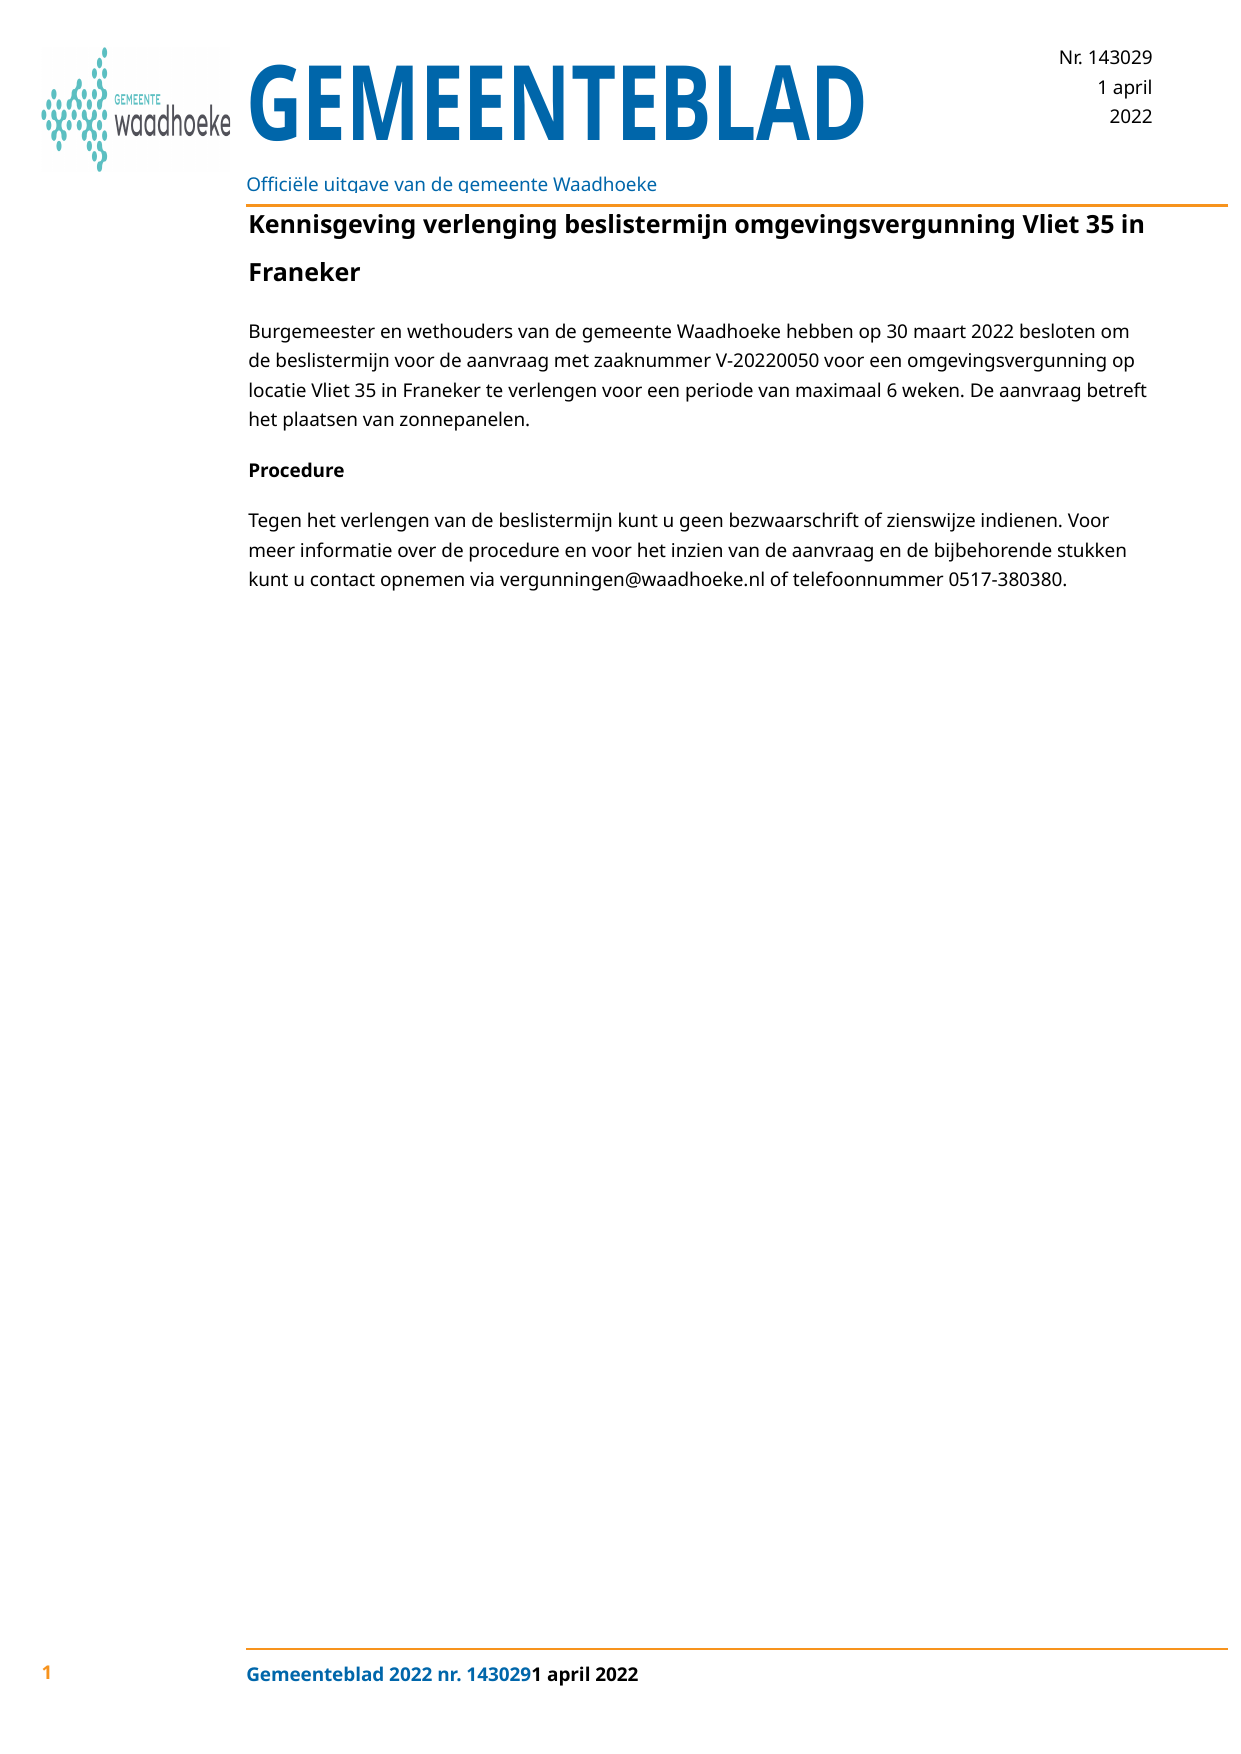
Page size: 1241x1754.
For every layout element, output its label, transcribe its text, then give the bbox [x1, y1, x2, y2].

text Procedure [248, 457, 1152, 483]
picture [41, 47, 231, 172]
text Kennisgeving verlenging beslistermijn omgevingsvergunning Vliet 35 in Franeker [248, 207, 1152, 288]
text Burgemeester en wethouders van de gemeente Waadhoeke hebben op 30 maart 2022 besloten om de beslistermijn voor de aanvraag met zaaknummer V-20220050 voor een omgevingsvergunning op locatie Vliet 35 in Franeker te verlengen voor een periode van maximaal 6 weken. De aanvraag betreft het plaatsen van zonnepanelen. [248, 318, 1152, 432]
text Tegen het verlengen van de beslistermijn kunt u geen bezwaarschrift of zienswijze indienen. Voor meer informatie over de procedure en voor het inzien van de aanvraag en de bijbehorende stukken kunt u contact opnemen via vergunningen@waadhoeke.nl of telefoonnummer 0517-380380. [248, 507, 1152, 592]
